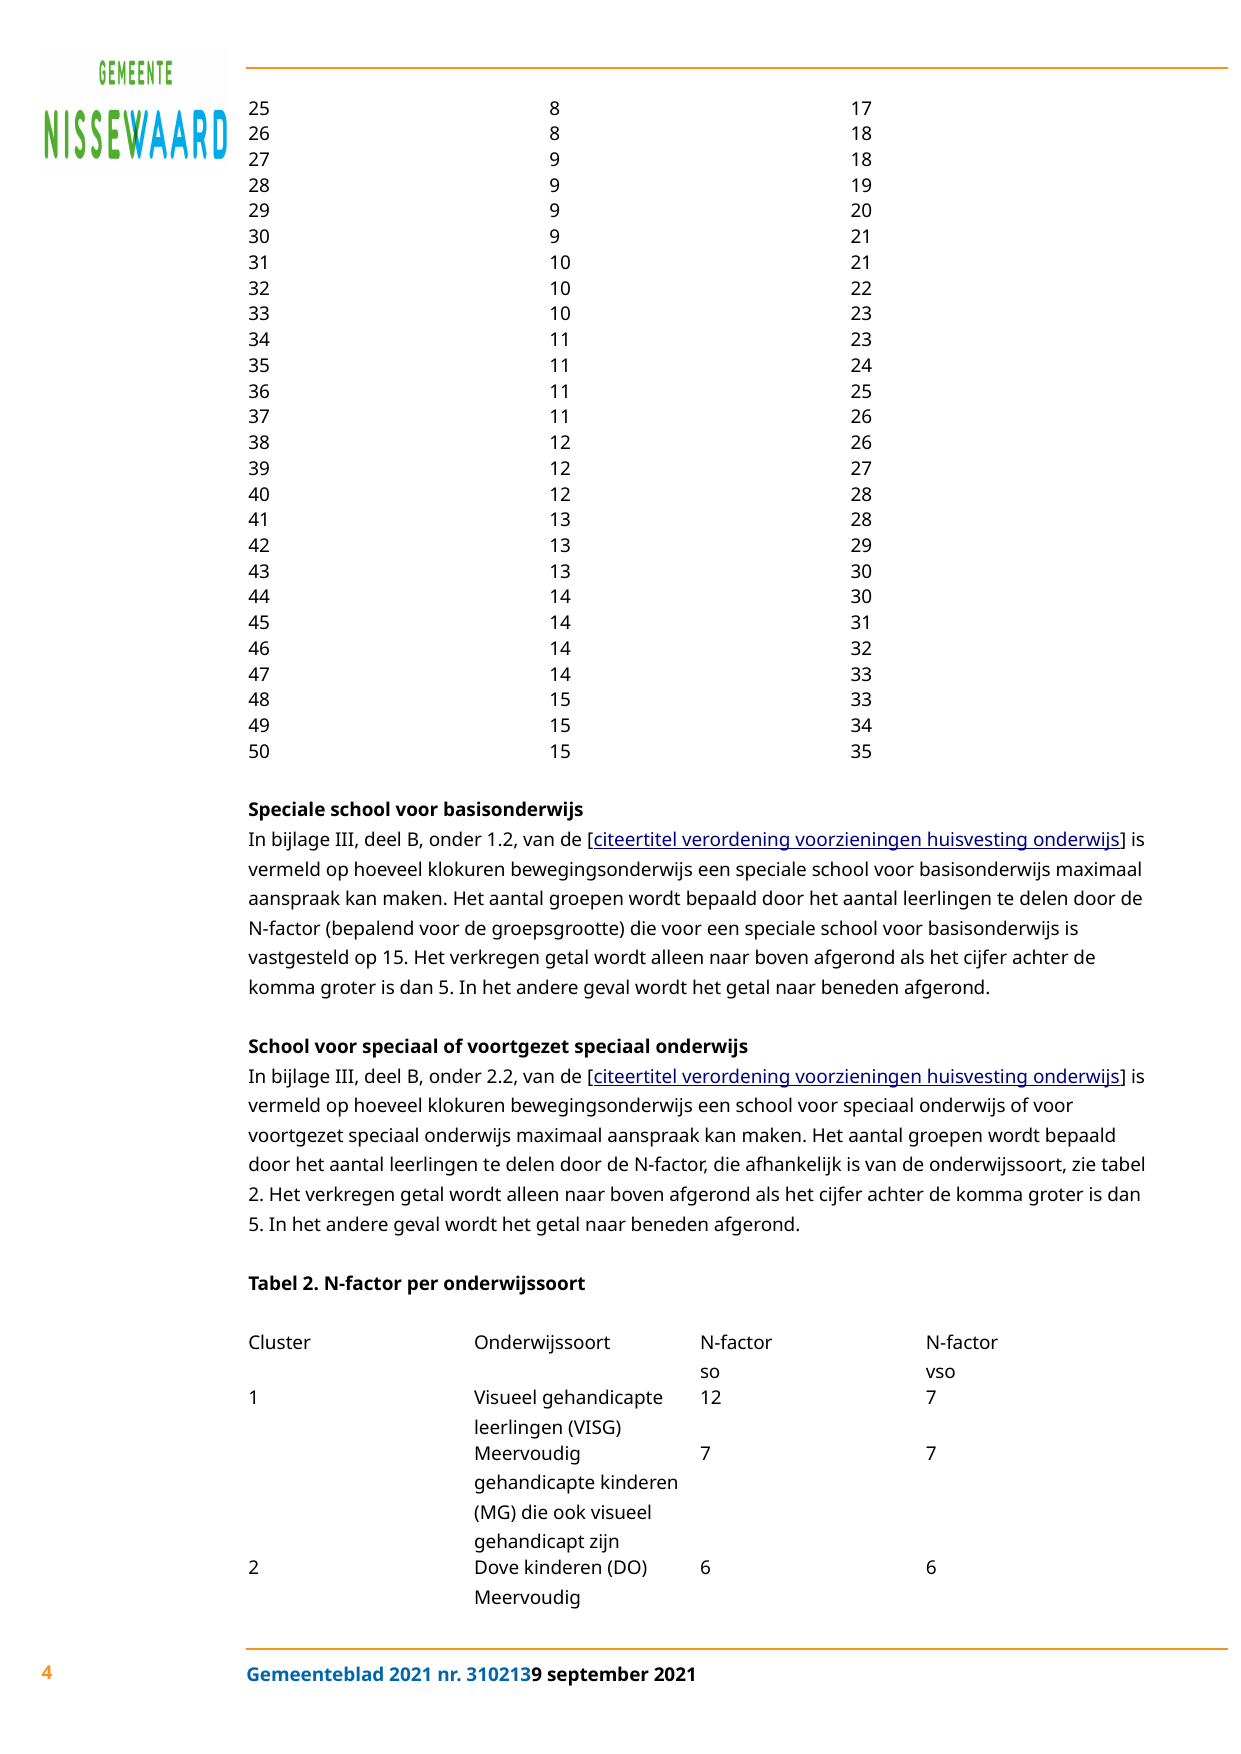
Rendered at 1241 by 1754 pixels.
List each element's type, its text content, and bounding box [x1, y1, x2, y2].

table_cell 21 [850, 224, 1152, 249]
table_cell 12 [549, 455, 850, 481]
table_cell 19 [850, 172, 1152, 198]
table_cell 32 [248, 275, 549, 301]
table_cell 23 [850, 326, 1152, 352]
table_cell 14 [549, 609, 850, 635]
table_cell 11 [549, 378, 850, 403]
table_cell 34 [248, 326, 549, 352]
table_cell 13 [549, 506, 850, 532]
text School voor speciaal of voortgezet speciaal onderwijs [248, 1033, 1152, 1059]
table_cell 35 [850, 738, 1152, 764]
table_cell 8 [549, 121, 850, 146]
table_cell 38 [248, 429, 549, 455]
table_cell 1 [248, 1385, 474, 1440]
text Speciale school voor basisonderwijs [248, 797, 1152, 822]
table_cell 14 [549, 661, 850, 687]
table_cell [248, 1440, 474, 1554]
table_cell 27 [248, 146, 549, 172]
text Tabel 2. N-factor per onderwijssoort [248, 1270, 1152, 1296]
table_cell 23 [850, 301, 1152, 326]
table_cell 11 [549, 404, 850, 429]
table_cell Visueel gehandicapte leerlingen (VISG) [474, 1385, 700, 1440]
table_cell 42 [248, 532, 549, 558]
table_cell 43 [248, 558, 549, 584]
table_cell 25 [850, 378, 1152, 403]
table_cell Meervoudig gehandicapte kinderen (MG) die ook visueel gehandicapt zijn [474, 1440, 700, 1554]
text In bijlage III, deel B, onder 2.2, van de [citeertitel verordening voorzieningen huisvesting onderwijs] is vermeld op hoeveel klokuren bewegingsonderwijs een school voor speciaal onderwijs of voor voortgezet speciaal onderwijs maximaal aanspraak kan maken. Het aantal groepen wordt bepaald door het aantal leerlingen te delen door de N-factor, die afhankelijk is van de onderwijssoort, zie tabel 2. Het verkregen getal wordt alleen naar boven afgerond als het cijfer achter de komma groter is dan 5. In het andere geval wordt het getal naar beneden afgerond. [248, 1063, 1152, 1236]
table_cell 13 [549, 558, 850, 584]
table_cell 50 [248, 738, 549, 764]
table_cell 14 [549, 635, 850, 661]
table_cell 9 [549, 198, 850, 223]
table_cell 28 [850, 506, 1152, 532]
table_cell 12 [549, 429, 850, 455]
table_cell 49 [248, 712, 549, 738]
table_cell 30 [850, 584, 1152, 609]
table_cell 9 [549, 172, 850, 198]
table_cell 2 [248, 1554, 474, 1609]
table_cell 22 [850, 275, 1152, 301]
table_cell 15 [549, 712, 850, 738]
table_cell 21 [850, 249, 1152, 275]
table_cell 8 [549, 95, 850, 121]
table_cell 9 [549, 224, 850, 249]
table_cell 32 [850, 635, 1152, 661]
table_cell 39 [248, 455, 549, 481]
table_cell 33 [248, 301, 549, 326]
picture [41, 47, 231, 172]
table_cell 26 [850, 404, 1152, 429]
table_cell 26 [850, 429, 1152, 455]
table_cell 17 [850, 95, 1152, 121]
table_header Cluster [248, 1329, 474, 1384]
table_cell 18 [850, 121, 1152, 146]
table_cell 46 [248, 635, 549, 661]
table_cell Dove kinderen (DO) Meervoudig [474, 1554, 700, 1609]
table_cell 30 [850, 558, 1152, 584]
table_cell 28 [248, 172, 549, 198]
table_cell 18 [850, 146, 1152, 172]
table_cell 6 [926, 1554, 1152, 1609]
table_cell 15 [549, 687, 850, 712]
table_cell 31 [248, 249, 549, 275]
table_cell 10 [549, 249, 850, 275]
table_cell 7 [700, 1440, 926, 1554]
table_header N-factor vso [926, 1329, 1152, 1384]
table_cell 37 [248, 404, 549, 429]
table_cell 7 [926, 1440, 1152, 1554]
table_cell 29 [850, 532, 1152, 558]
table_cell 29 [248, 198, 549, 223]
table_cell 33 [850, 661, 1152, 687]
table_cell 13 [549, 532, 850, 558]
table_cell 44 [248, 584, 549, 609]
table_cell 31 [850, 609, 1152, 635]
table_cell 34 [850, 712, 1152, 738]
table_header N-factor so [700, 1329, 926, 1384]
table_cell 40 [248, 481, 549, 506]
table_cell 33 [850, 687, 1152, 712]
table_cell 41 [248, 506, 549, 532]
table_cell 27 [850, 455, 1152, 481]
table_cell 20 [850, 198, 1152, 223]
table_cell 11 [549, 352, 850, 378]
text In bijlage III, deel B, onder 1.2, van de [citeertitel verordening voorzieningen huisvesting onderwijs] is vermeld op hoeveel klokuren bewegingsonderwijs een speciale school voor basisonderwijs maximaal aanspraak kan maken. Het aantal groepen wordt bepaald door het aantal leerlingen te delen door de N-factor (bepalend voor de groepsgrootte) die voor een speciale school voor basisonderwijs is vastgesteld op 15. Het verkregen getal wordt alleen naar boven afgerond als het cijfer achter de komma groter is dan 5. In het andere geval wordt het getal naar beneden afgerond. [248, 826, 1152, 1000]
table_cell 15 [549, 738, 850, 764]
table_cell 12 [549, 481, 850, 506]
table_cell 10 [549, 301, 850, 326]
table_cell 10 [549, 275, 850, 301]
table_cell 7 [926, 1385, 1152, 1440]
table_cell 47 [248, 661, 549, 687]
table_cell 36 [248, 378, 549, 403]
table_header Onderwijssoort [474, 1329, 700, 1384]
table_cell 25 [248, 95, 549, 121]
table_cell 28 [850, 481, 1152, 506]
table_cell 11 [549, 326, 850, 352]
table_cell 26 [248, 121, 549, 146]
table_cell 14 [549, 584, 850, 609]
table_cell 6 [700, 1554, 926, 1609]
table_cell 35 [248, 352, 549, 378]
table_cell 30 [248, 224, 549, 249]
table_cell 24 [850, 352, 1152, 378]
table_cell 9 [549, 146, 850, 172]
table_cell 48 [248, 687, 549, 712]
table_cell 12 [700, 1385, 926, 1440]
table_cell 45 [248, 609, 549, 635]
